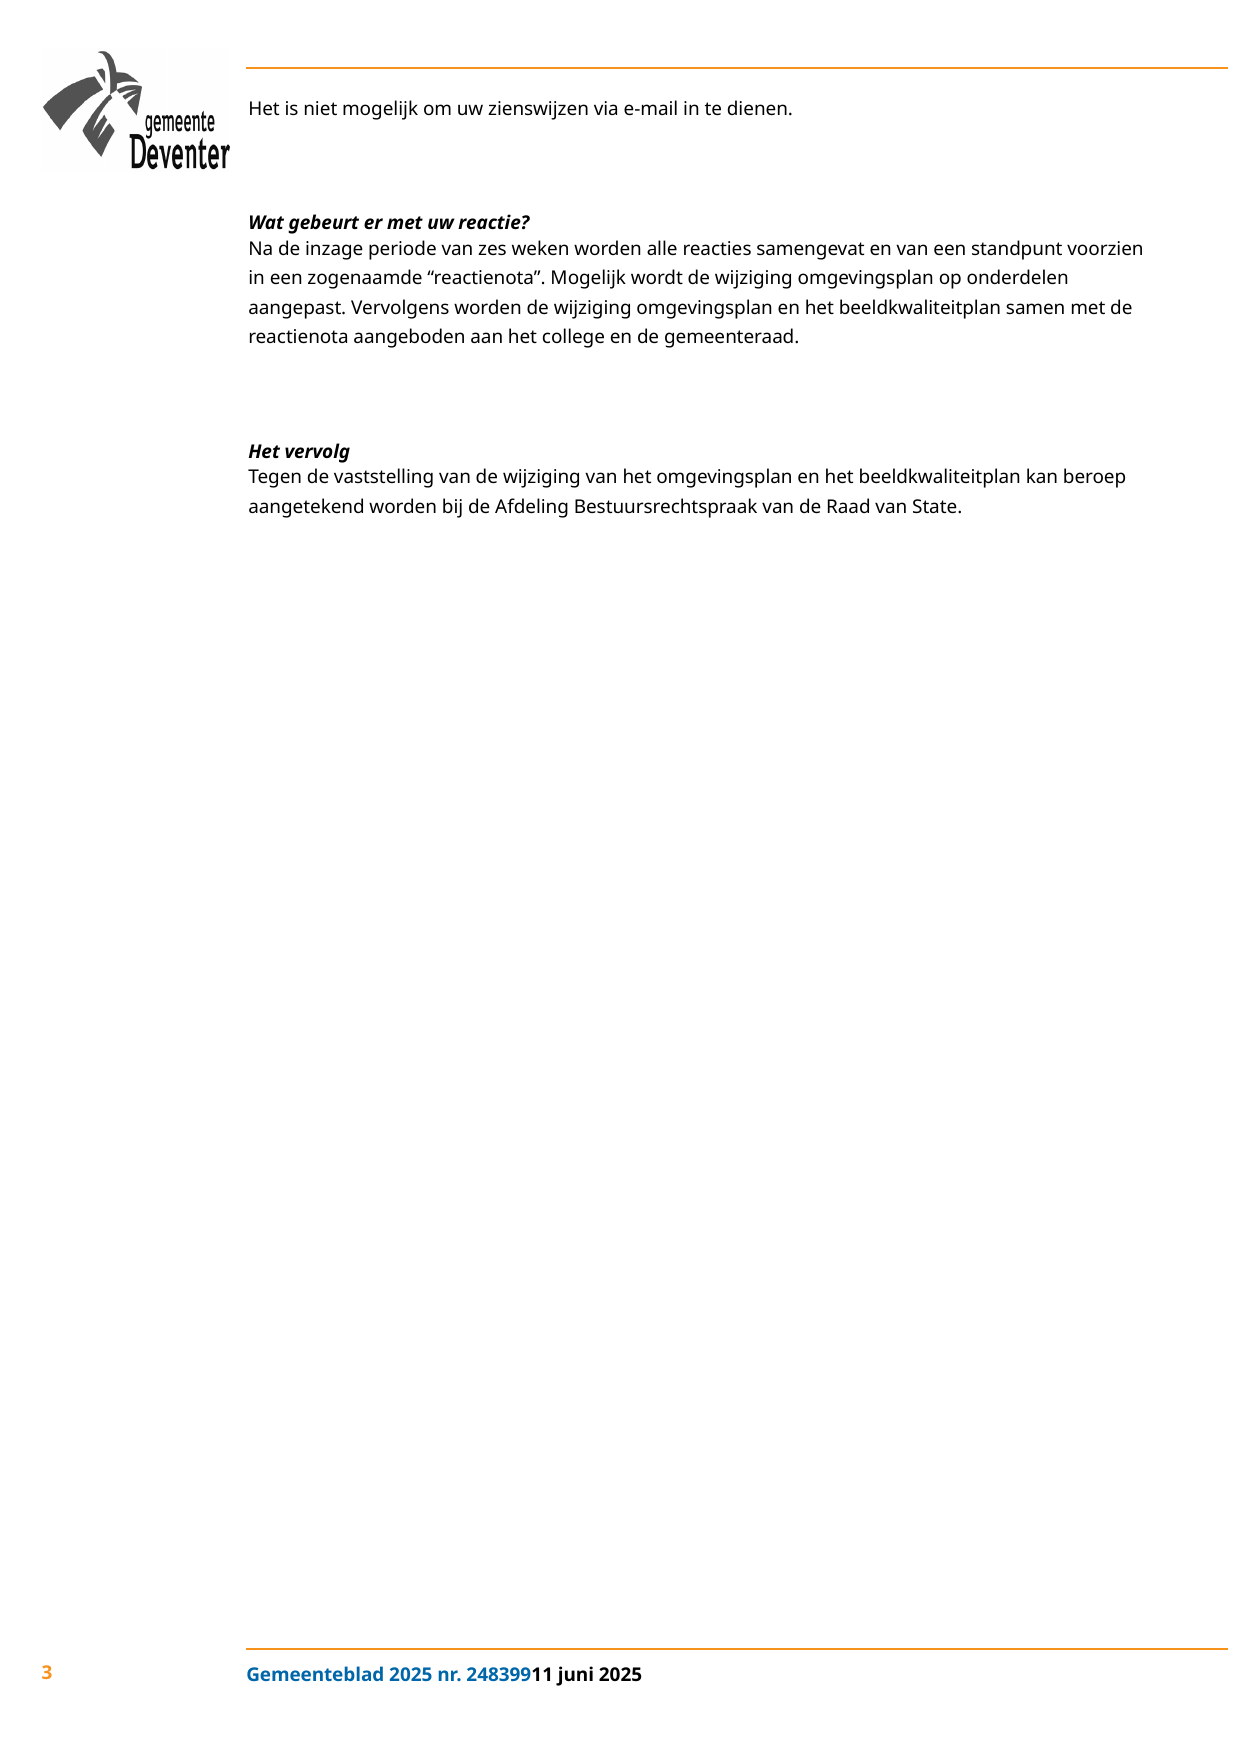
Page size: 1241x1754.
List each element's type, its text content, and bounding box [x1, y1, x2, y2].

text Na de inzage periode van zes weken worden alle reacties samengevat en van een standpunt voorzien in een zogenaamde “reactienota”. Mogelijk wordt de wijziging omgevingsplan op onderdelen aangepast. Vervolgens worden de wijziging omgevingsplan en het beeldkwaliteitplan samen met de reactienota aangeboden aan het college en de gemeenteraad. [248, 235, 1152, 349]
text Tegen de vaststelling van de wijziging van het omgevingsplan en het beeldkwaliteitplan kan beroep aangetekend worden bij de Afdeling Bestuursrechtspraak van de Raad van State. [248, 464, 1152, 519]
picture [41, 47, 231, 172]
text Het vervolg [248, 438, 1152, 464]
text Wat gebeurt er met uw reactie? [248, 209, 1152, 235]
text Het is niet mogelijk om uw zienswijzen via e-mail in te dienen. [248, 95, 1152, 121]
